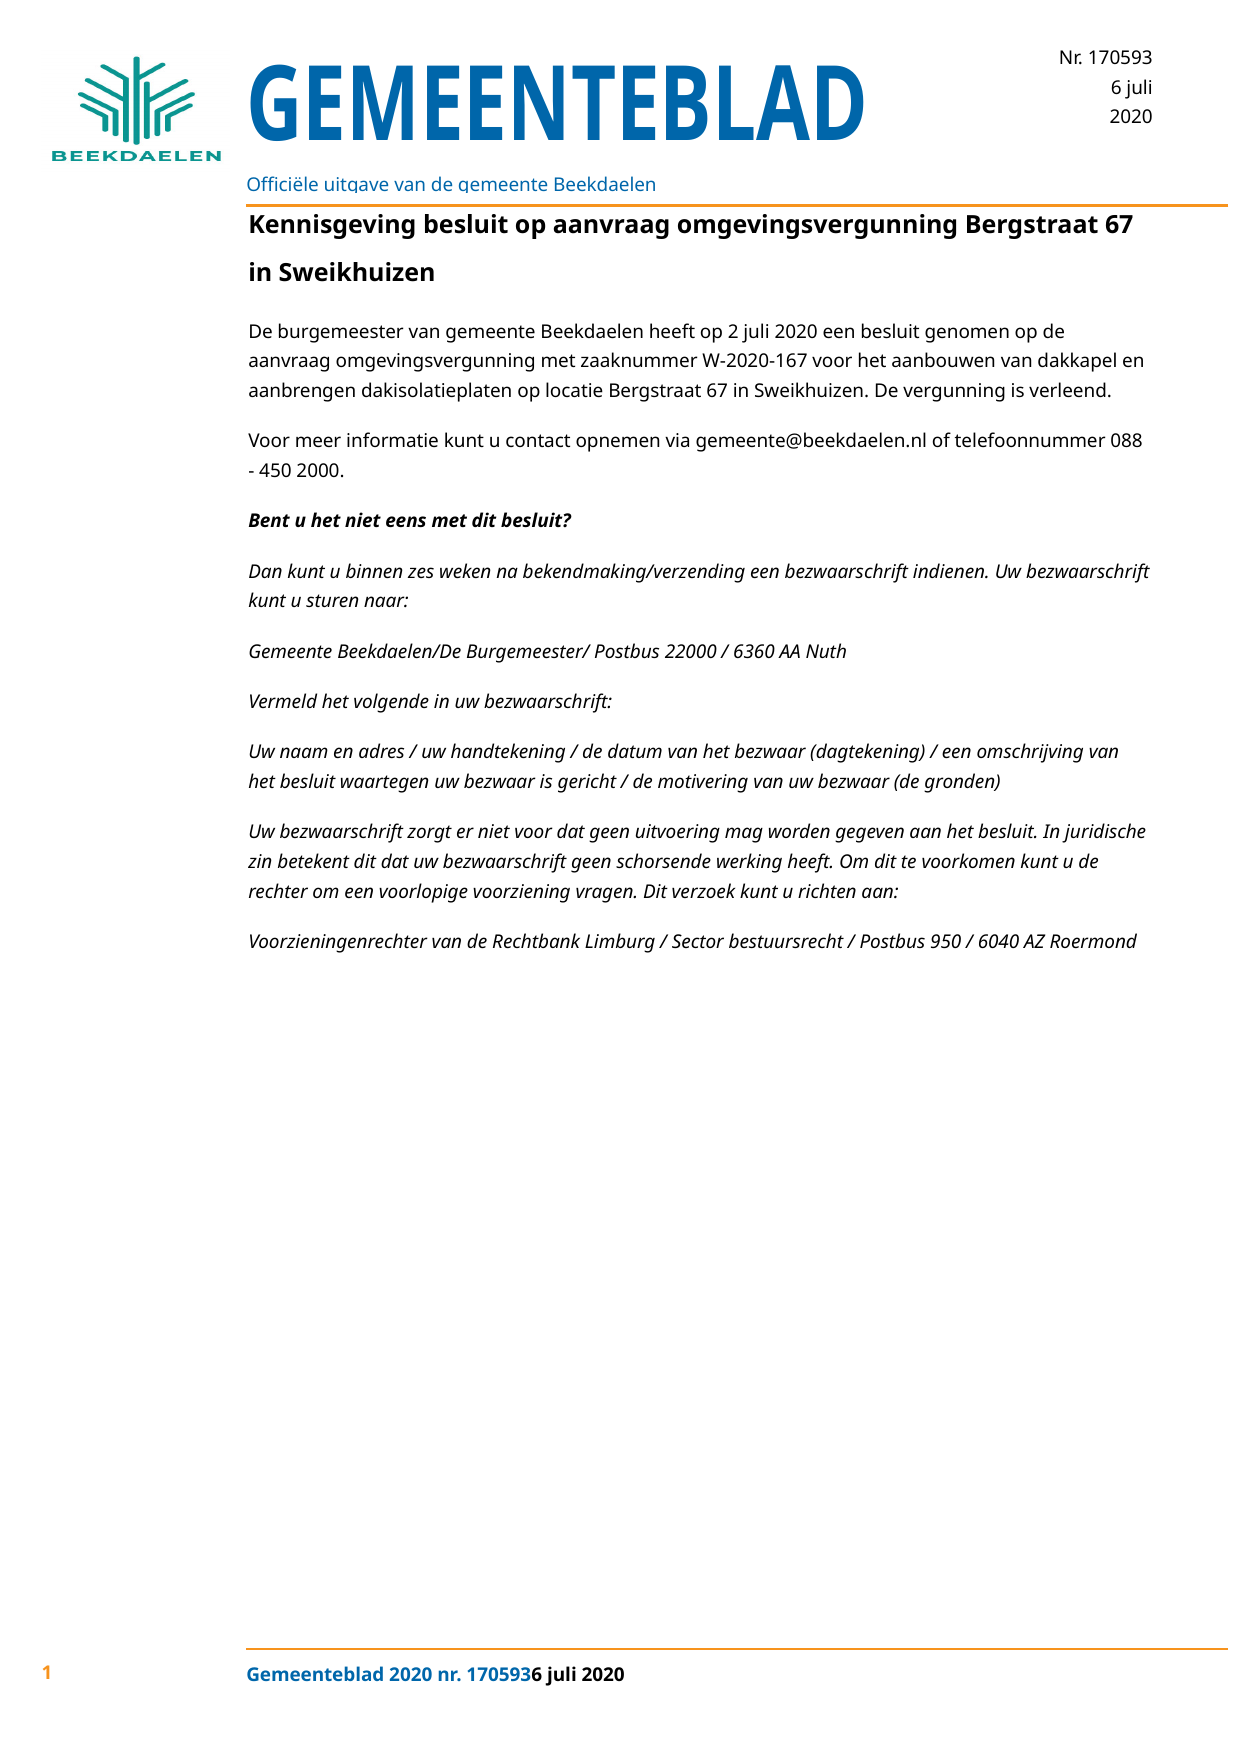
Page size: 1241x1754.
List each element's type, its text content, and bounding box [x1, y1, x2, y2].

text Voor meer informatie kunt u contact opnemen via gemeente@beekdaelen.nl of telefoonnummer 088 - 450 2000. [248, 427, 1152, 483]
text Uw bezwaarschrift zorgt er niet voor dat geen uitvoering mag worden gegeven aan het besluit. In juridische zin betekent dit dat uw bezwaarschrift geen schorsende werking heeft. Om dit te voorkomen kunt u de rechter om een voorlopige voorziening vragen. Dit verzoek kunt u richten aan: [248, 819, 1152, 904]
text Kennisgeving besluit op aanvraag omgevingsvergunning Bergstraat 67 in Sweikhuizen [248, 207, 1152, 288]
text Uw naam en adres / uw handtekening / de datum van het bezwaar (dagtekening) / een omschrijving van het besluit waartegen uw bezwaar is gericht / de motivering van uw bezwaar (de gronden) [248, 739, 1152, 794]
text Dan kunt u binnen zes weken na bekendmaking/verzending een bezwaarschrift indienen. Uw bezwaarschrift kunt u sturen naar: [248, 558, 1152, 613]
text Vermeld het volgende in uw bezwaarschrift: [248, 688, 1152, 714]
text Bent u het niet eens met dit besluit? [248, 507, 1152, 533]
text Gemeente Beekdaelen/De Burgemeester/ Postbus 22000 / 6360 AA Nuth [248, 638, 1152, 664]
text De burgemeester van gemeente Beekdaelen heeft op 2 juli 2020 een besluit genomen op de aanvraag omgevingsvergunning met zaaknummer W-2020-167 voor het aanbouwen van dakkapel en aanbrengen dakisolatieplaten op locatie Bergstraat 67 in Sweikhuizen. De vergunning is verleend. [248, 318, 1152, 403]
picture [41, 47, 231, 172]
text Voorzieningenrechter van de Rechtbank Limburg / Sector bestuursrecht / Postbus 950 / 6040 AZ Roermond [248, 928, 1152, 954]
